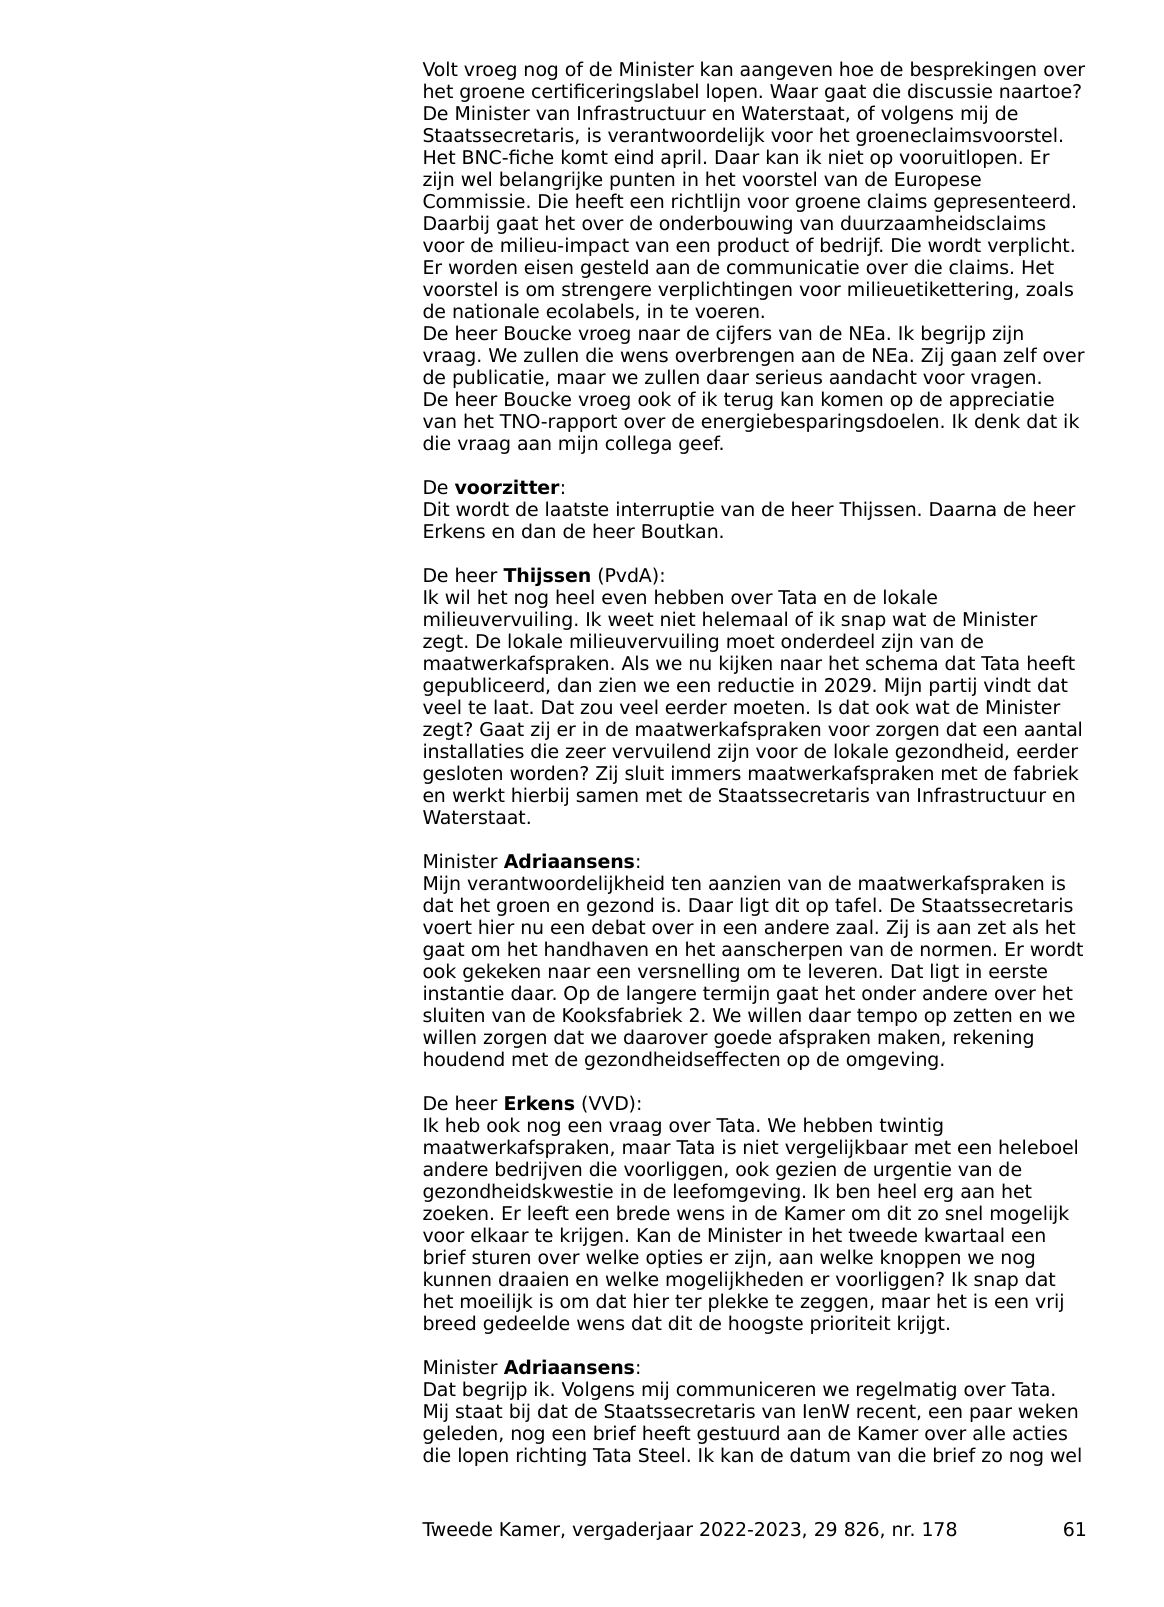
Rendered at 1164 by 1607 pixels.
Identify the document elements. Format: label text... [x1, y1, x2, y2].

text De voorzitter: [422, 477, 1087, 499]
text Volt vroeg nog of de Minister kan aangeven hoe de besprekingen over het groene certificeringslabel lopen. Waar gaat die discussie naartoe? De Minister van Infrastructuur en Waterstaat, of volgens mij de Staatssecretaris, is verantwoordelijk voor het groeneclaimsvoorstel. Het BNC-fiche komt eind april. Daar kan ik niet op vooruitlopen. Er zijn wel belangrijke punten in het voorstel van de Europese Commissie. Die heeft een richtlijn voor groene claims gepresenteerd. Daarbij gaat het over de onderbouwing van duurzaamheidsclaims voor de milieu-impact van een product of bedrijf. Die wordt verplicht. Er worden eisen gesteld aan de communicatie over die claims. Het voorstel is om strengere verplichtingen voor milieuetikettering, zoals de nationale ecolabels, in te voeren. [422, 59, 1087, 323]
text Minister Adriaansens: [422, 1357, 1087, 1379]
text De heer Erkens (VVD): [422, 1093, 1087, 1115]
text De heer Thijssen (PvdA): [422, 565, 1087, 587]
text De heer Boucke vroeg naar de cijfers van de NEa. Ik begrijp zijn vraag. We zullen die wens overbrengen aan de NEa. Zij gaan zelf over de publicatie, maar we zullen daar serieus aandacht voor vragen. [422, 323, 1087, 389]
text Dit wordt de laatste interruptie van de heer Thijssen. Daarna de heer Erkens en dan de heer Boutkan. [422, 499, 1087, 543]
text Ik heb ook nog een vraag over Tata. We hebben twintig maatwerkafspraken, maar Tata is niet vergelijkbaar met een heleboel andere bedrijven die voorliggen, ook gezien de urgentie van de gezondheidskwestie in de leefomgeving. Ik ben heel erg aan het zoeken. Er leeft een brede wens in de Kamer om dit zo snel mogelijk voor elkaar te krijgen. Kan de Minister in het tweede kwartaal een brief sturen over welke opties er zijn, aan welke knoppen we nog kunnen draaien en welke mogelijkheden er voorliggen? Ik snap dat het moeilijk is om dat hier ter plekke te zeggen, maar het is een vrij breed gedeelde wens dat dit de hoogste prioriteit krijgt. [422, 1115, 1087, 1335]
text Minister Adriaansens: [422, 851, 1087, 873]
text Mijn verantwoordelijkheid ten aanzien van de maatwerkafspraken is dat het groen en gezond is. Daar ligt dit op tafel. De Staatssecretaris voert hier nu een debat over in een andere zaal. Zij is aan zet als het gaat om het handhaven en het aanscherpen van de normen. Er wordt ook gekeken naar een versnelling om te leveren. Dat ligt in eerste instantie daar. Op de langere termijn gaat het onder andere over het sluiten van de Kooksfabriek 2. We willen daar tempo op zetten en we willen zorgen dat we daarover goede afspraken maken, rekening houdend met de gezondheidseffecten op de omgeving. [422, 873, 1087, 1071]
text Ik wil het nog heel even hebben over Tata en de lokale milieuvervuiling. Ik weet niet helemaal of ik snap wat de Minister zegt. De lokale milieuvervuiling moet onderdeel zijn van de maatwerkafspraken. Als we nu kijken naar het schema dat Tata heeft gepubliceerd, dan zien we een reductie in 2029. Mijn partij vindt dat veel te laat. Dat zou veel eerder moeten. Is dat ook wat de Minister zegt? Gaat zij er in de maatwerkafspraken voor zorgen dat een aantal installaties die zeer vervuilend zijn voor de lokale gezondheid, eerder gesloten worden? Zij sluit immers maatwerkafspraken met de fabriek en werkt hierbij samen met de Staatssecretaris van Infrastructuur en Waterstaat. [422, 587, 1087, 829]
text Dat begrijp ik. Volgens mij communiceren we regelmatig over Tata. Mij staat bij dat de Staatssecretaris van IenW recent, een paar weken geleden, nog een brief heeft gestuurd aan de Kamer over alle acties die lopen richting Tata Steel. Ik kan de datum van die brief zo nog wel [422, 1379, 1087, 1467]
text De heer Boucke vroeg ook of ik terug kan komen op de appreciatie van het TNO-rapport over de energiebesparingsdoelen. Ik denk dat ik die vraag aan mijn collega geef. [422, 389, 1087, 455]
